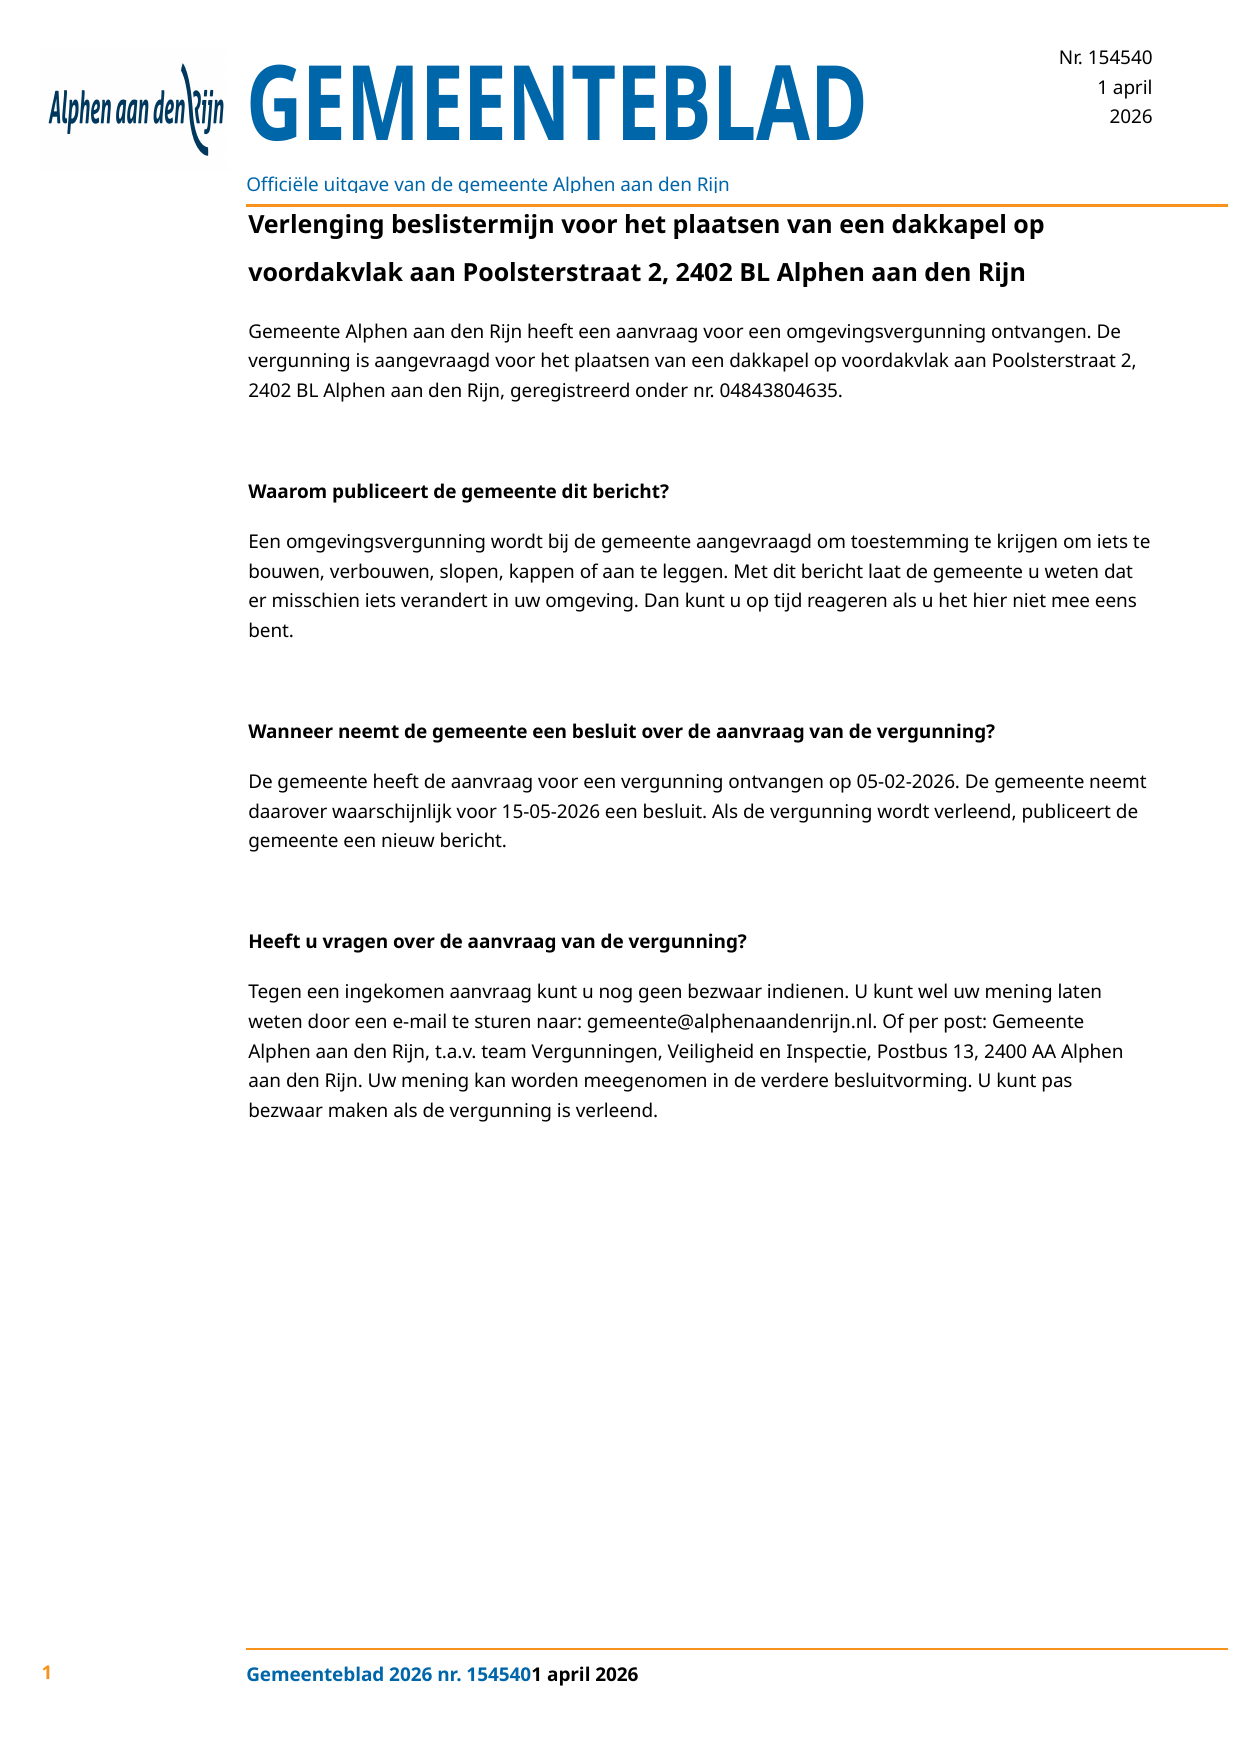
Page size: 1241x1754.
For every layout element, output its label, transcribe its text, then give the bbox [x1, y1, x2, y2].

picture [41, 47, 231, 172]
text Wanneer neemt de gemeente een besluit over de aanvraag van de vergunning? [248, 718, 1152, 744]
text Gemeente Alphen aan den Rijn heeft een aanvraag voor een omgevingsvergunning ontvangen. De vergunning is aangevraagd voor het plaatsen van een dakkapel op voordakvlak aan Poolsterstraat 2, 2402 BL Alphen aan den Rijn, geregistreerd onder nr. 04843804635. [248, 318, 1152, 403]
text Waarom publiceert de gemeente dit bericht? [248, 478, 1152, 504]
text Tegen een ingekomen aanvraag kunt u nog geen bezwaar indienen. U kunt wel uw mening laten weten door een e-mail te sturen naar: gemeente@alphenaandenrijn.nl. Of per post: Gemeente Alphen aan den Rijn, t.a.v. team Vergunningen, Veiligheid en Inspectie, Postbus 13, 2400 AA Alphen aan den Rijn. Uw mening kan worden meegenomen in de verdere besluitvorming. U kunt pas bezwaar maken als de vergunning is verleend. [248, 979, 1152, 1123]
text Heeft u vragen over de aanvraag van de vergunning? [248, 928, 1152, 954]
text Een omgevingsvergunning wordt bij de gemeente aangevraagd om toestemming te krijgen om iets te bouwen, verbouwen, slopen, kappen of aan te leggen. Met dit bericht laat de gemeente u weten dat er misschien iets verandert in uw omgeving. Dan kunt u op tijd reageren als u het hier niet mee eens bent. [248, 528, 1152, 643]
text Verlenging beslistermijn voor het plaatsen van een dakkapel op voordakvlak aan Poolsterstraat 2, 2402 BL Alphen aan den Rijn [248, 207, 1152, 288]
text De gemeente heeft de aanvraag voor een vergunning ontvangen op 05-02-2026. De gemeente neemt daarover waarschijnlijk voor 15-05-2026 een besluit. Als de vergunning wordt verleend, publiceert de gemeente een nieuw bericht. [248, 768, 1152, 853]
